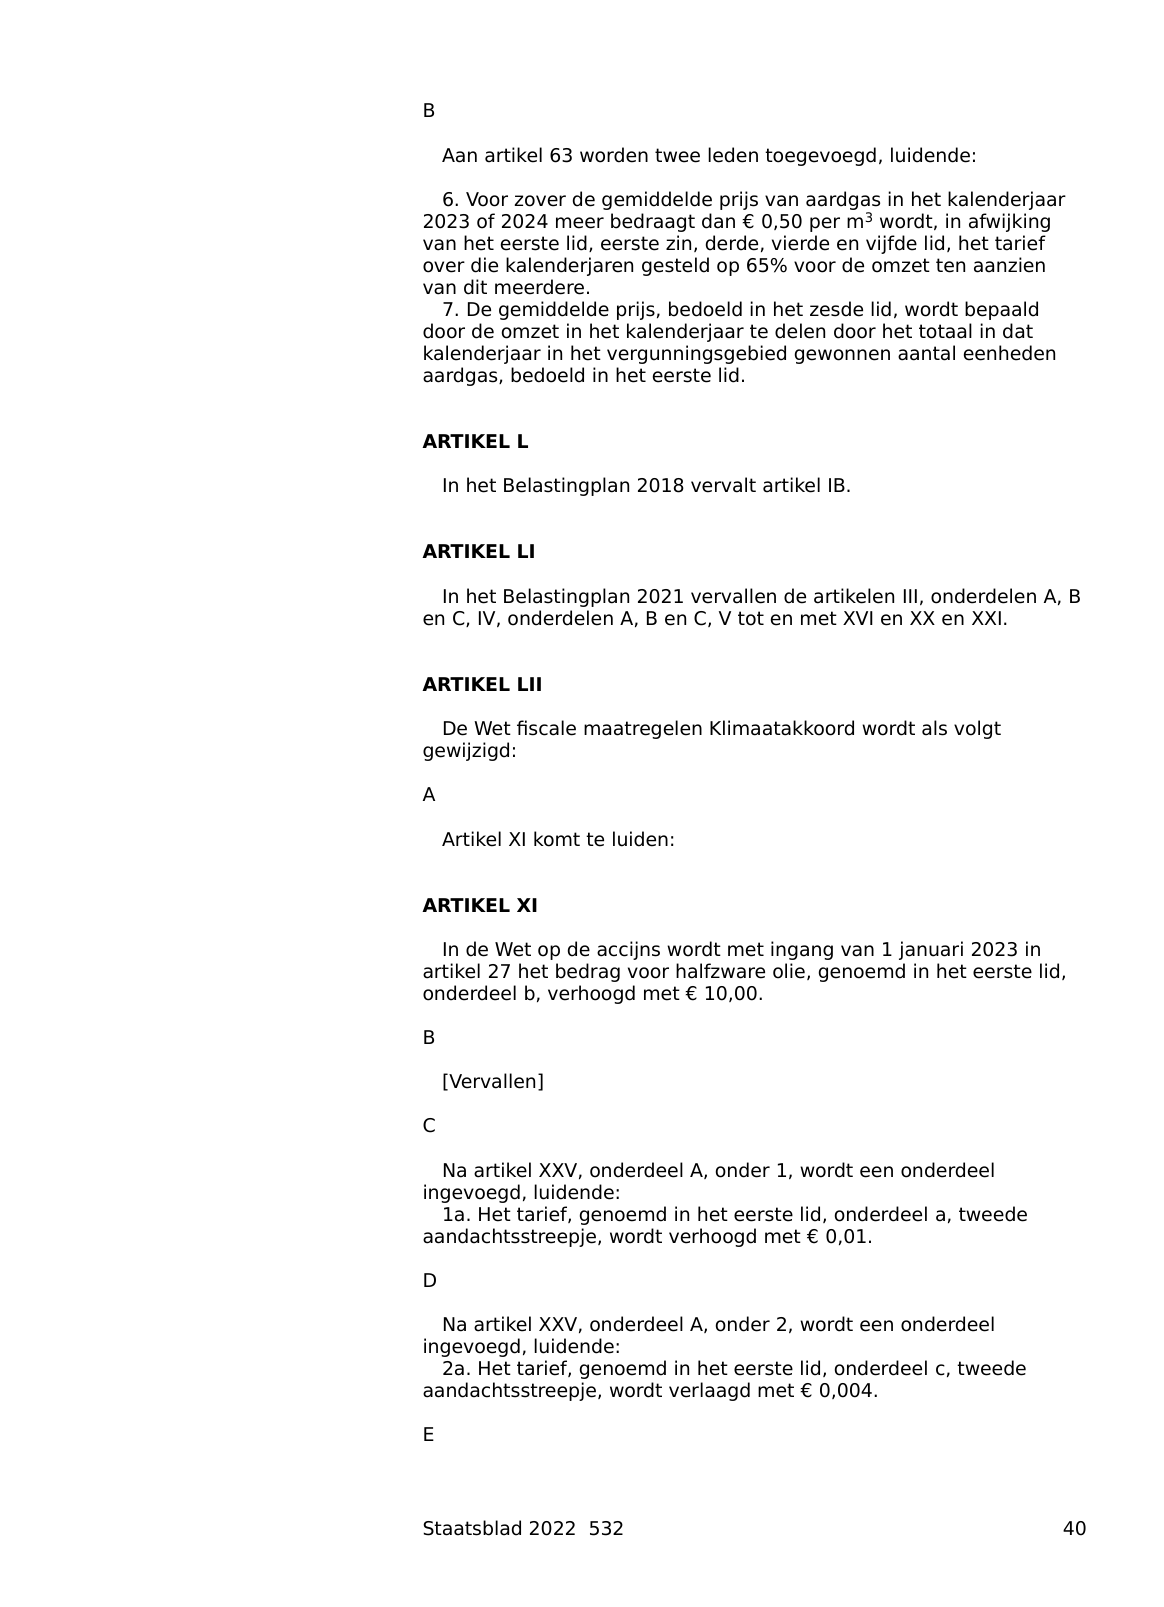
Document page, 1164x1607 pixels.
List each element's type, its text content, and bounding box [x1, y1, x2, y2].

text Aan artikel 63 worden twee leden toegevoegd, luidende: [422, 144, 1087, 167]
text D [422, 1270, 1087, 1292]
text 1a. Het tarief, genoemd in het eerste lid, onderdeel a, tweede aandachtsstreepje, wordt verhoogd met € 0,01. [422, 1203, 1087, 1247]
subtitle ARTIKEL L [422, 431, 1087, 453]
text C [422, 1115, 1087, 1137]
text B [422, 100, 1087, 122]
text Na artikel XXV, onderdeel A, onder 1, wordt een onderdeel ingevoegd, luidende: [422, 1159, 1087, 1203]
subtitle ARTIKEL XI [422, 895, 1087, 917]
text In de Wet op de accijns wordt met ingang van 1 januari 2023 in artikel 27 het bedrag voor halfzware olie, genoemd in het eerste lid, onderdeel b, verhoogd met € 10,00. [422, 939, 1087, 1005]
text In het Belastingplan 2021 vervallen de artikelen III, onderdelen A, B en C, IV, onderdelen A, B en C, V tot en met XVI en XX en XXI. [422, 586, 1087, 629]
text 6. Voor zover de gemiddelde prijs van aardgas in het kalenderjaar 2023 of 2024 meer bedraagt dan € 0,50 per m3 wordt, in afwijking van het eerste lid, eerste zin, derde, vierde en vijfde lid, het tarief over die kalenderjaren gesteld op 65% voor de omzet ten aanzien van dit meerdere. [422, 189, 1087, 299]
text A [422, 784, 1087, 806]
subtitle ARTIKEL LI [422, 541, 1087, 563]
text E [422, 1424, 1087, 1446]
text [Vervallen] [422, 1071, 1087, 1093]
text Na artikel XXV, onderdeel A, onder 2, wordt een onderdeel ingevoegd, luidende: [422, 1314, 1087, 1358]
text 2a. Het tarief, genoemd in het eerste lid, onderdeel c, tweede aandachtsstreepje, wordt verlaagd met € 0,004. [422, 1358, 1087, 1402]
text 7. De gemiddelde prijs, bedoeld in het zesde lid, wordt bepaald door de omzet in het kalenderjaar te delen door het totaal in dat kalenderjaar in het vergunningsgebied gewonnen aantal eenheden aardgas, bedoeld in het eerste lid. [422, 299, 1087, 387]
subtitle ARTIKEL LII [422, 674, 1087, 696]
text In het Belastingplan 2018 vervalt artikel IB. [422, 475, 1087, 497]
text De Wet fiscale maatregelen Klimaatakkoord wordt als volgt gewijzigd: [422, 718, 1087, 762]
text B [422, 1027, 1087, 1049]
text Artikel XI komt te luiden: [422, 828, 1087, 850]
